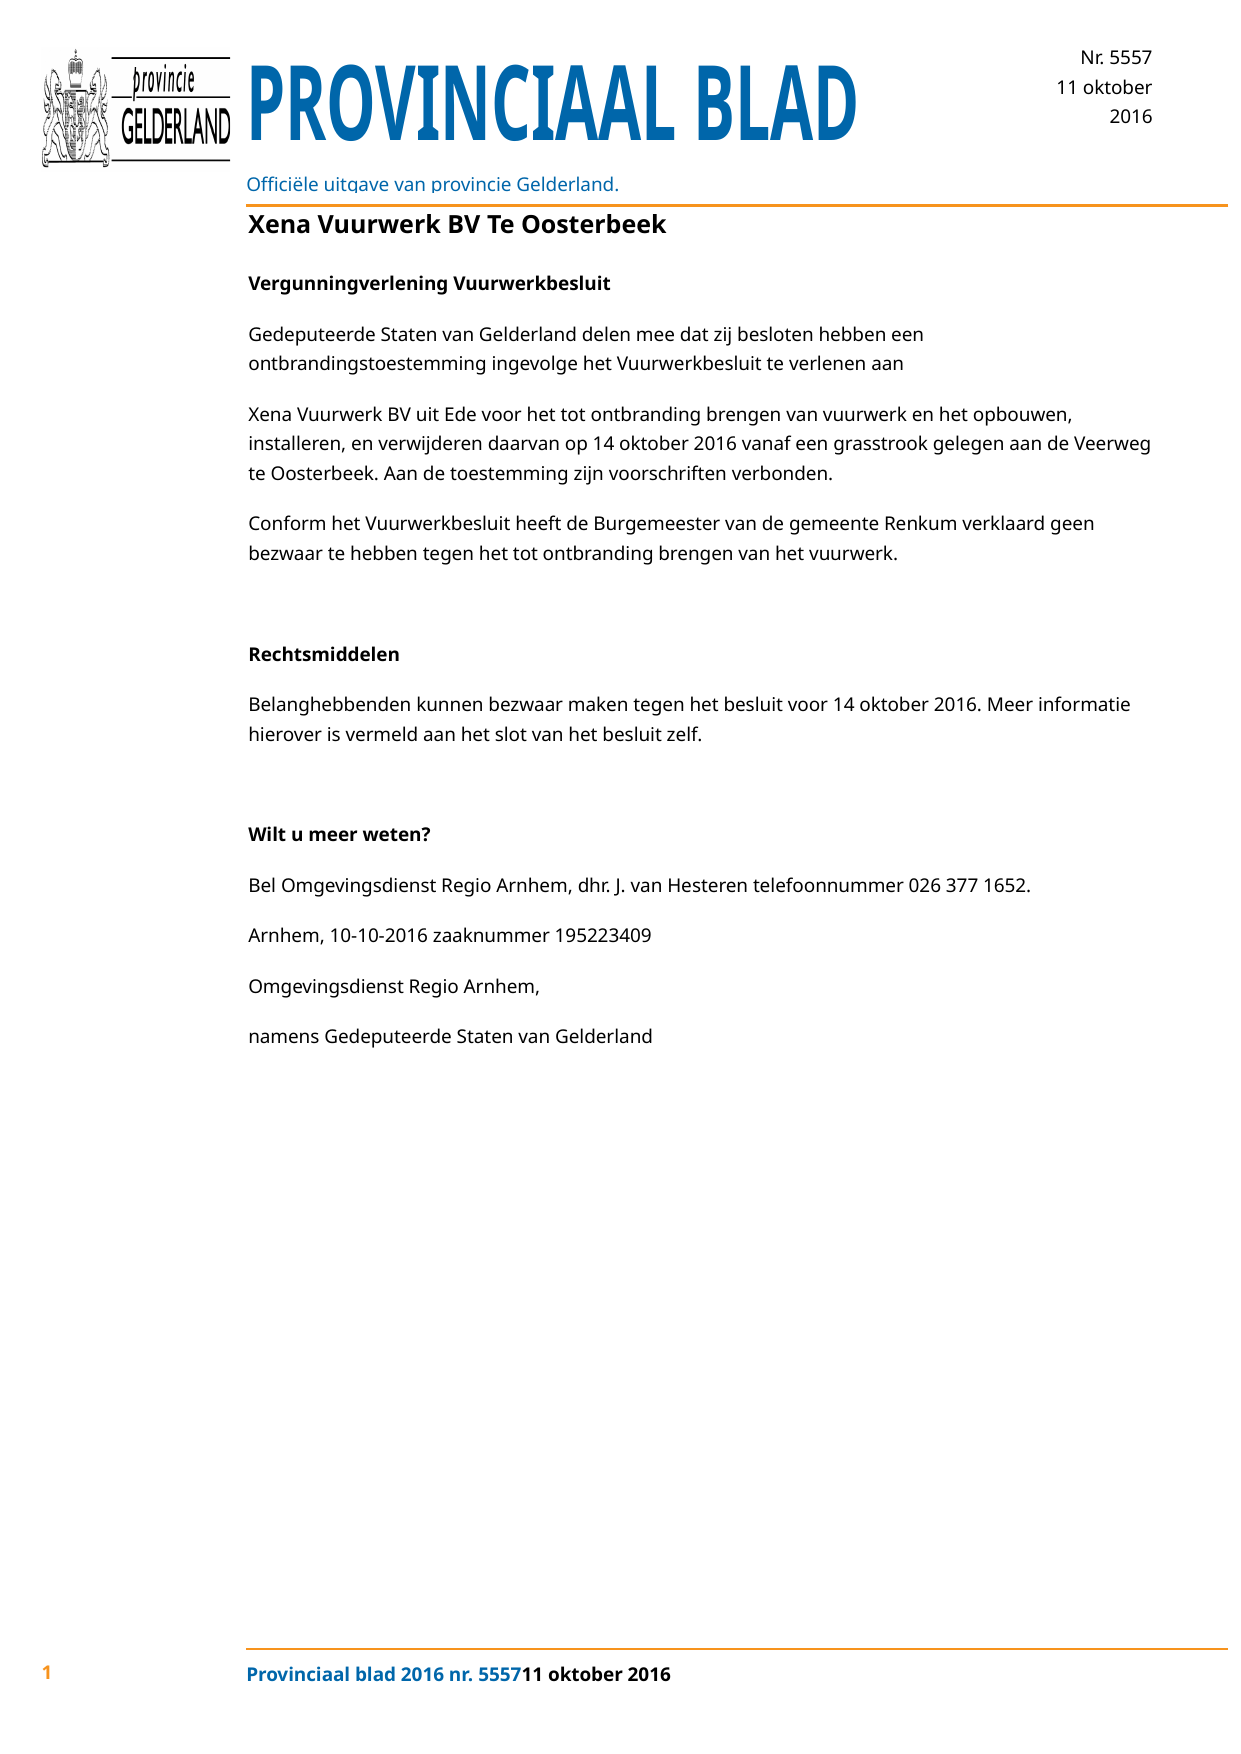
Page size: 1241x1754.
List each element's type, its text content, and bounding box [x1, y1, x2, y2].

text Conform het Vuurwerkbesluit heeft de Burgemeester van de gemeente Renkum verklaard geen bezwaar te hebben tegen het tot ontbranding brengen van het vuurwerk. [248, 510, 1152, 566]
text Belanghebbenden kunnen bezwaar maken tegen het besluit voor 14 oktober 2016. Meer informatie hierover is vermeld aan het slot van het besluit zelf. [248, 691, 1152, 746]
text namens Gedeputeerde Staten van Gelderland [248, 1023, 1152, 1049]
text Rechtsmiddelen [248, 641, 1152, 666]
text Arnhem, 10-10-2016 zaaknummer 195223409 [248, 922, 1152, 948]
text Xena Vuurwerk BV uit Ede voor het tot ontbranding brengen van vuurwerk en het opbouwen, installeren, en verwijderen daarvan op 14 oktober 2016 vanaf een grasstrook gelegen aan de Veerweg te Oosterbeek. Aan de toestemming zijn voorschriften verbonden. [248, 401, 1152, 486]
picture [41, 47, 231, 172]
text Omgevingsdienst Regio Arnhem, [248, 973, 1152, 998]
text Vergunningverlening Vuurwerkbesluit [248, 270, 1152, 296]
text Gedeputeerde Staten van Gelderland delen mee dat zij besloten hebben een ontbrandingstoestemming ingevolge het Vuurwerkbesluit te verlenen aan [248, 321, 1152, 376]
text Wilt u meer weten? [248, 822, 1152, 847]
text Xena Vuurwerk BV Te Oosterbeek [248, 207, 1152, 241]
text Bel Omgevingsdienst Regio Arnhem, dhr. J. van Hesteren telefoonnummer 026 377 1652. [248, 872, 1152, 898]
